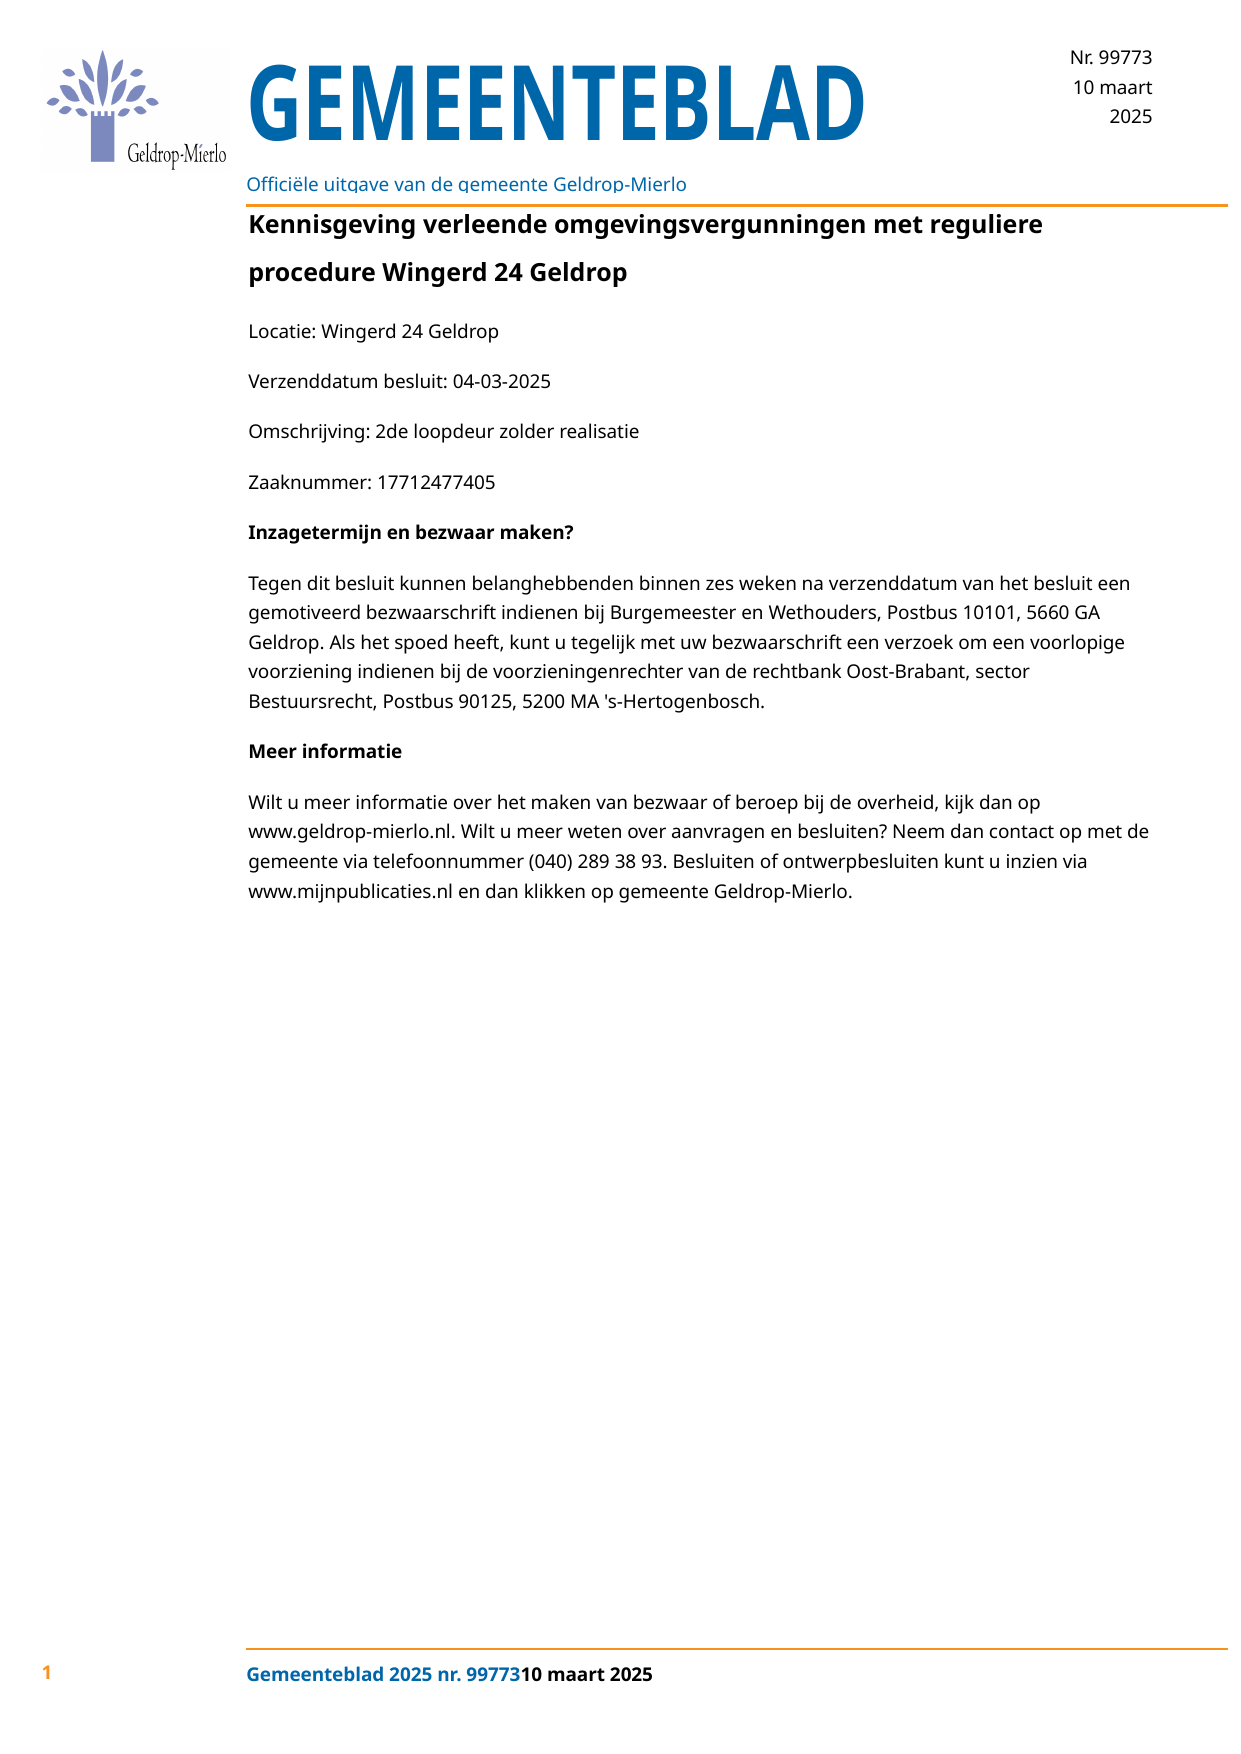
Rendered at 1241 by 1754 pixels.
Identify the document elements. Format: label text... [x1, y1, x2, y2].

picture [41, 47, 231, 172]
text Kennisgeving verleende omgevingsvergunningen met reguliere procedure Wingerd 24 Geldrop [248, 207, 1152, 288]
text Tegen dit besluit kunnen belanghebbenden binnen zes weken na verzenddatum van het besluit een gemotiveerd bezwaarschrift indienen bij Burgemeester en Wethouders, Postbus 10101, 5660 GA Geldrop. Als het spoed heeft, kunt u tegelijk met uw bezwaarschrift een verzoek om een voorlopige voorziening indienen bij de voorzieningenrechter van de rechtbank Oost-Brabant, sector Bestuursrecht, Postbus 90125, 5200 MA 's-Hertogenbosch. [248, 570, 1152, 714]
text Zaaknummer: 17712477405 [248, 469, 1152, 495]
text Meer informatie [248, 739, 1152, 764]
text Inzagetermijn en bezwaar maken? [248, 519, 1152, 545]
text Omschrijving: 2de loopdeur zolder realisatie [248, 419, 1152, 444]
text Locatie: Wingerd 24 Geldrop [248, 318, 1152, 344]
text Wilt u meer informatie over het maken van bezwaar of beroep bij de overheid, kijk dan op www.geldrop-mierlo.nl. Wilt u meer weten over aanvragen en besluiten? Neem dan contact op met de gemeente via telefoonnummer (040) 289 38 93. Besluiten of ontwerpbesluiten kunt u inzien via www.mijnpublicaties.nl en dan klikken op gemeente Geldrop-Mierlo. [248, 789, 1152, 904]
text Verzenddatum besluit: 04-03-2025 [248, 368, 1152, 394]
